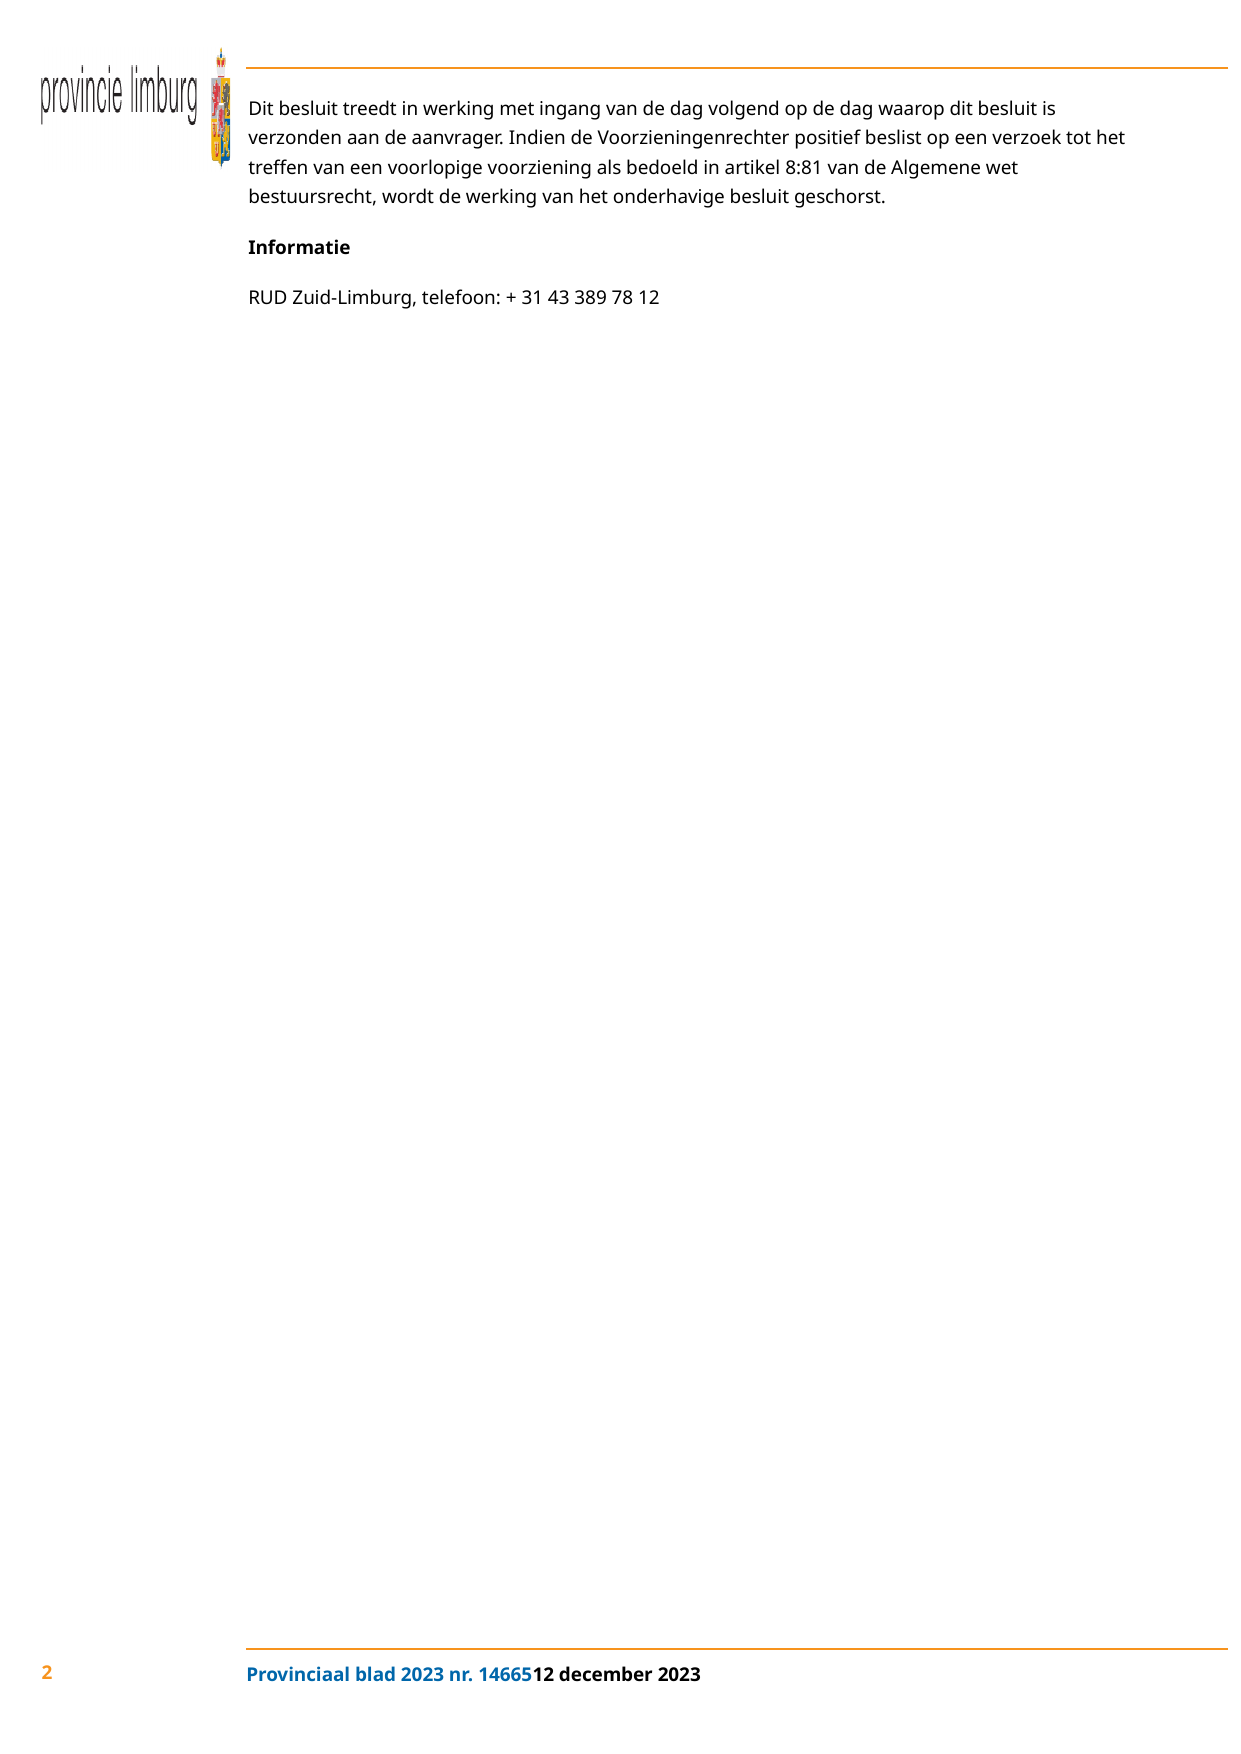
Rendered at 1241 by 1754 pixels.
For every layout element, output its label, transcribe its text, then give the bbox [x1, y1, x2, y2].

text RUD Zuid-Limburg, telefoon: + 31 43 389 78 12 [248, 284, 1152, 310]
picture [41, 47, 231, 172]
text Informatie [248, 234, 1152, 260]
text Dit besluit treedt in werking met ingang van de dag volgend op de dag waarop dit besluit is verzonden aan de aanvrager. Indien de Voorzieningenrechter positief beslist op een verzoek tot het treffen van een voorlopige voorziening als bedoeld in artikel 8:81 van de Algemene wet bestuursrecht, wordt de werking van het onderhavige besluit geschorst. [248, 95, 1152, 209]
